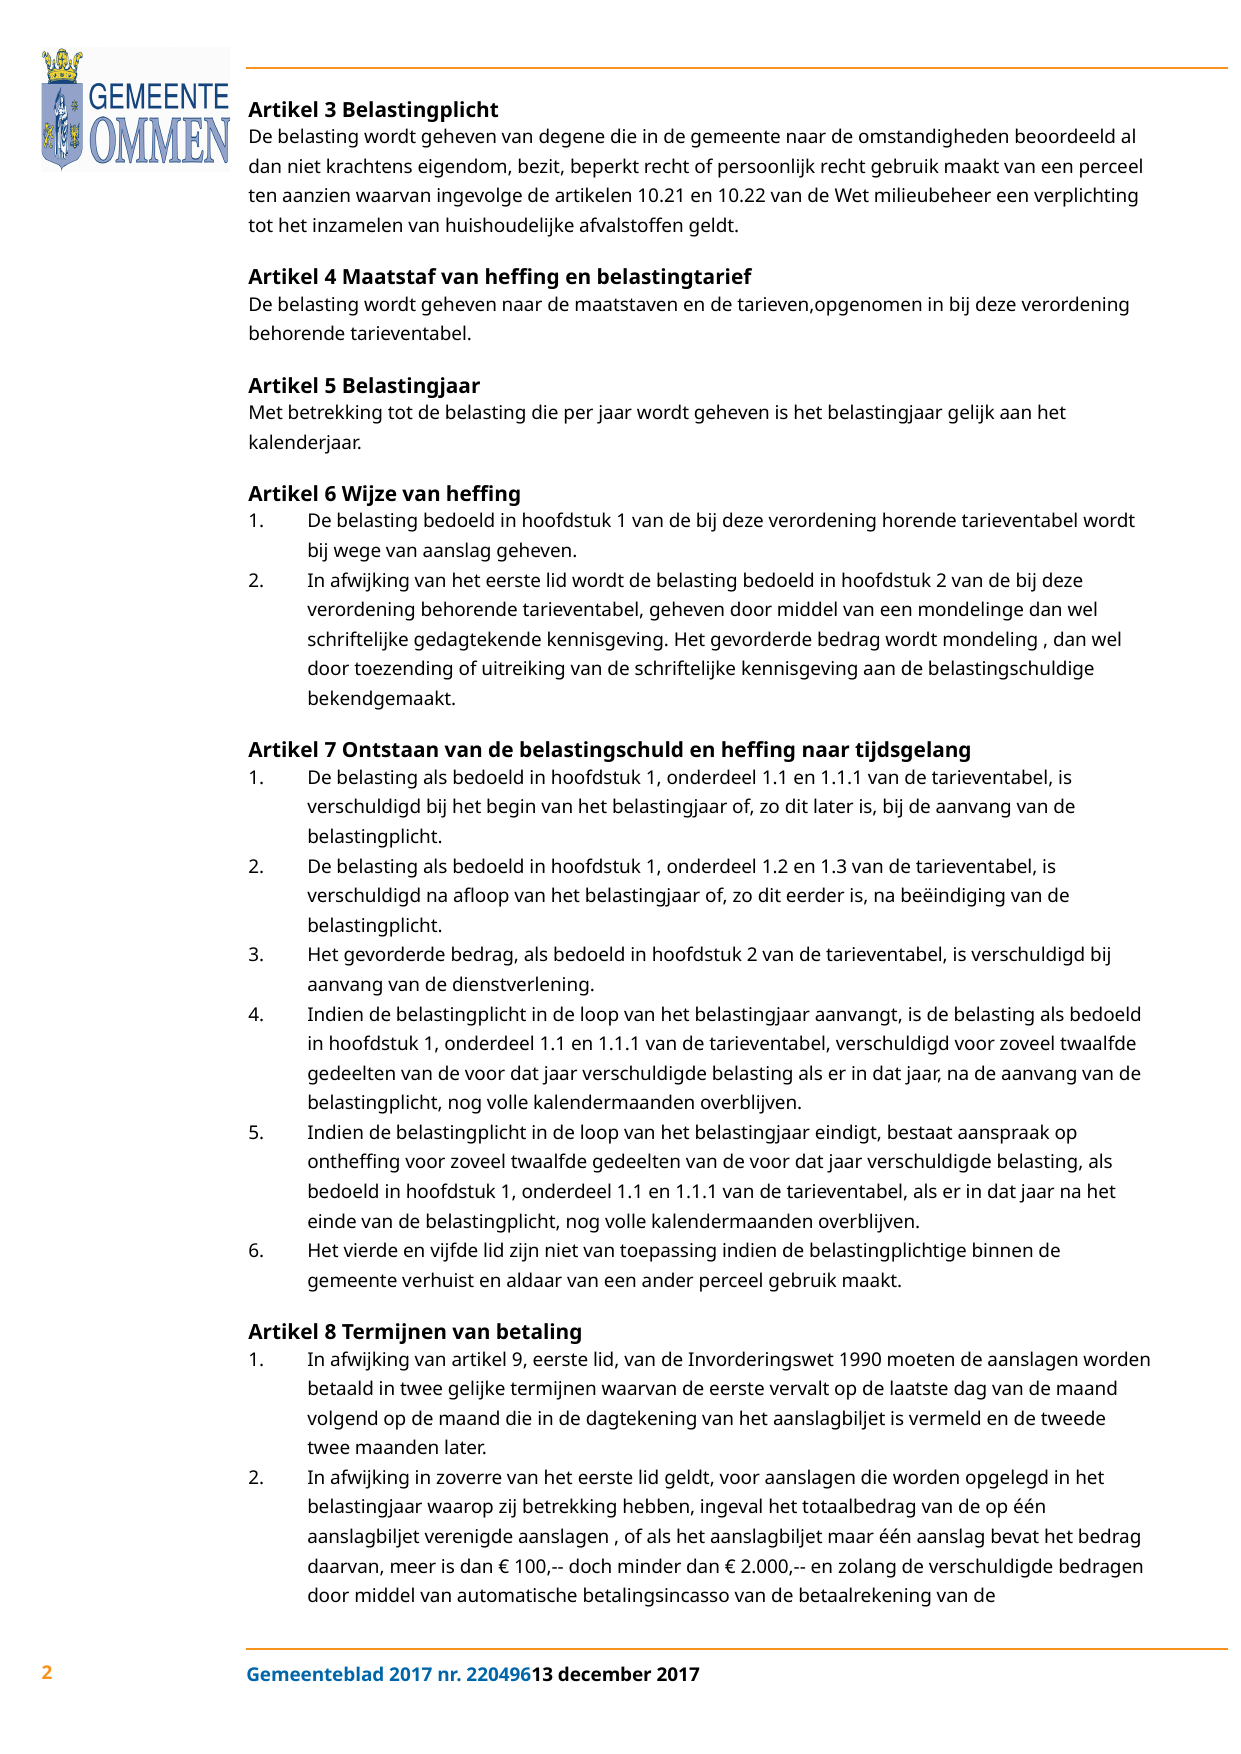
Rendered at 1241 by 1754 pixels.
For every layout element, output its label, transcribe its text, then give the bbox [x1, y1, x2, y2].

text Artikel 6 Wijze van heffing [248, 479, 1152, 508]
list Het vierde en vijfde lid zijn niet van toepassing indien de belastingplichtige binnen de gemeente verhuist en aldaar van een ander perceel gebruik maakt. [248, 1237, 1152, 1293]
list Het gevorderde bedrag, als bedoeld in hoofdstuk 2 van de tarieventabel, is verschuldigd bij aanvang van de dienstverlening. [248, 942, 1152, 997]
picture [41, 47, 231, 172]
text Artikel 8 Termijnen van betaling [248, 1317, 1152, 1346]
text Artikel 5 Belastingjaar [248, 371, 1152, 399]
list Indien de belastingplicht in de loop van het belastingjaar aanvangt, is de belasting als bedoeld in hoofdstuk 1, onderdeel 1.1 en 1.1.1 van de tarieventabel, verschuldigd voor zoveel twaalfde gedeelten van de voor dat jaar verschuldigde belasting als er in dat jaar, na de aanvang van de belastingplicht, nog volle kalendermaanden overblijven. [248, 1001, 1152, 1115]
list De belasting als bedoeld in hoofdstuk 1, onderdeel 1.1 en 1.1.1 van de tarieventabel, is verschuldigd bij het begin van het belastingjaar of, zo dit later is, bij de aanvang van de belastingplicht. [248, 764, 1152, 849]
text De belasting wordt geheven naar de maatstaven en de tarieven,opgenomen in bij deze verordening behorende tarieventabel. [248, 291, 1152, 346]
list In afwijking in zoverre van het eerste lid geldt, voor aanslagen die worden opgelegd in het belastingjaar waarop zij betrekking hebben, ingeval het totaalbedrag van de op één aanslagbiljet verenigde aanslagen , of als het aanslagbiljet maar één aanslag bevat het bedrag daarvan, meer is dan € 100,-- doch minder dan € 2.000,-- en zolang de verschuldigde bedragen door middel van automatische betalingsincasso van de betaalrekening van de [248, 1464, 1152, 1608]
list De belasting als bedoeld in hoofdstuk 1, onderdeel 1.2 en 1.3 van de tarieventabel, is verschuldigd na afloop van het belastingjaar of, zo dit eerder is, na beëindiging van de belastingplicht. [248, 853, 1152, 938]
text Artikel 7 Ontstaan van de belastingschuld en heffing naar tijdsgelang [248, 736, 1152, 764]
text Artikel 3 Belastingplicht [248, 95, 1152, 123]
text Artikel 4 Maatstaf van heffing en belastingtarief [248, 262, 1152, 291]
text Met betrekking tot de belasting die per jaar wordt geheven is het belastingjaar gelijk aan het kalenderjaar. [248, 399, 1152, 454]
list In afwijking van artikel 9, eerste lid, van de Invorderingswet 1990 moeten de aanslagen worden betaald in twee gelijke termijnen waarvan de eerste vervalt op de laatste dag van de maand volgend op de maand die in de dagtekening van het aanslagbiljet is vermeld en de tweede twee maanden later. [248, 1346, 1152, 1460]
list In afwijking van het eerste lid wordt de belasting bedoeld in hoofdstuk 2 van de bij deze verordening behorende tarieventabel, geheven door middel van een mondelinge dan wel schriftelijke gedagtekende kennisgeving. Het gevorderde bedrag wordt mondeling , dan wel door toezending of uitreiking van de schriftelijke kennisgeving aan de belastingschuldige bekendgemaakt. [248, 567, 1152, 711]
list Indien de belastingplicht in de loop van het belastingjaar eindigt, bestaat aanspraak op ontheffing voor zoveel twaalfde gedeelten van de voor dat jaar verschuldigde belasting, als bedoeld in hoofdstuk 1, onderdeel 1.1 en 1.1.1 van de tarieventabel, als er in dat jaar na het einde van de belastingplicht, nog volle kalendermaanden overblijven. [248, 1119, 1152, 1233]
text De belasting wordt geheven van degene die in de gemeente naar de omstandigheden beoordeeld al dan niet krachtens eigendom, bezit, beperkt recht of persoonlijk recht gebruik maakt van een perceel ten aanzien waarvan ingevolge de artikelen 10.21 en 10.22 van de Wet milieubeheer een verplichting tot het inzamelen van huishoudelijke afvalstoffen geldt. [248, 123, 1152, 238]
list De belasting bedoeld in hoofdstuk 1 van de bij deze verordening horende tarieventabel wordt bij wege van aanslag geheven. [248, 508, 1152, 563]
